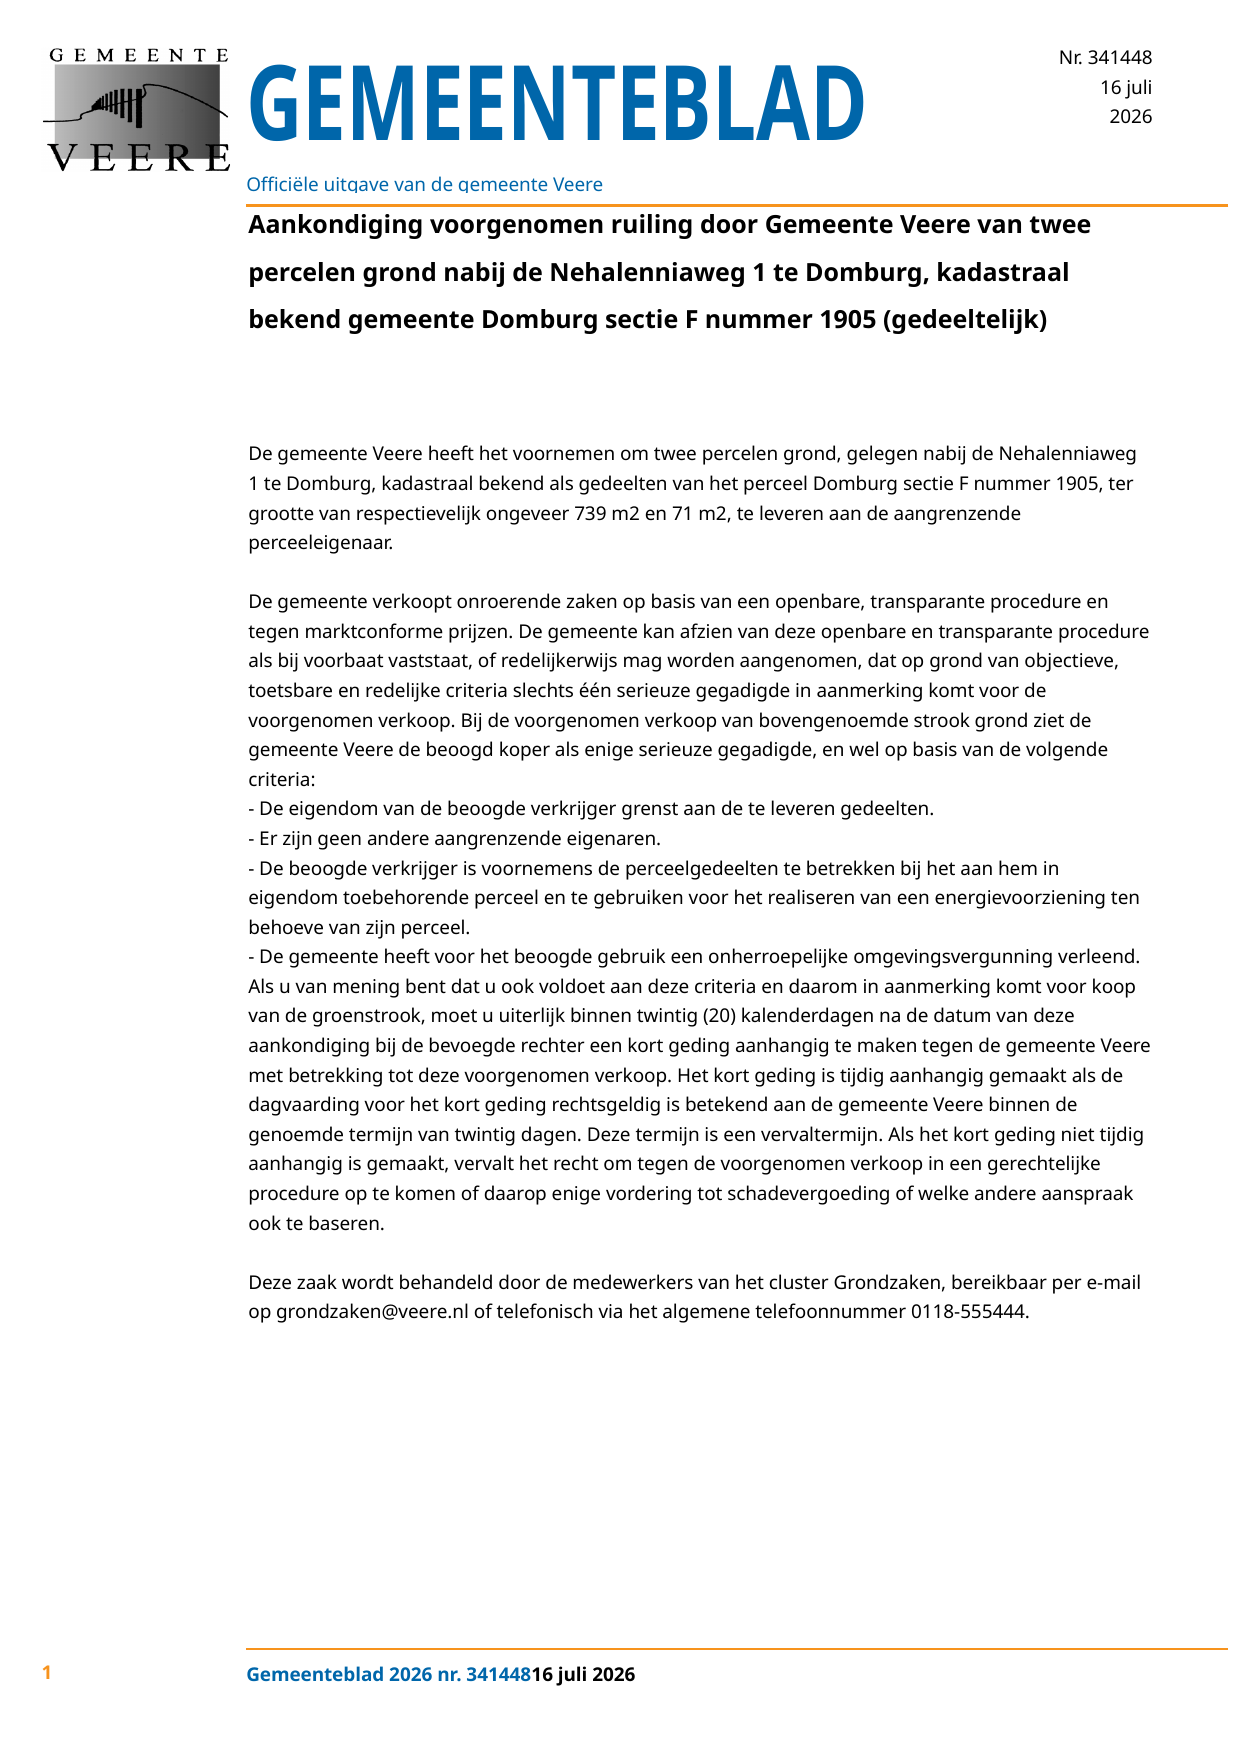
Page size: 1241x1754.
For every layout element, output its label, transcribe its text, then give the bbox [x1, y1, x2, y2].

picture [41, 47, 231, 172]
text De gemeente Veere heeft het voornemen om twee percelen grond, gelegen nabij de Nehalenniaweg 1 te Domburg, kadastraal bekend als gedeelten van het perceel Domburg sectie F nummer 1905, ter grootte van respectievelijk ongeveer 739 m2 en 71 m2, te leveren aan de aangrenzende perceeleigenaar. [248, 441, 1152, 555]
text - De gemeente heeft voor het beoogde gebruik een onherroepelijke omgevingsvergunning verleend. [248, 943, 1152, 969]
text - De eigendom van de beoogde verkrijger grenst aan de te leveren gedeelten. [248, 796, 1152, 821]
text - De beoogde verkrijger is voornemens de perceelgedeelten te betrekken bij het aan hem in eigendom toebehorende perceel en te gebruiken voor het realiseren van een energievoorziening ten behoeve van zijn perceel. [248, 855, 1152, 939]
text Als u van mening bent dat u ook voldoet aan deze criteria en daarom in aanmerking komt voor koop van de groenstrook, moet u uiterlijk binnen twintig (20) kalenderdagen na de datum van deze aankondiging bij de bevoegde rechter een kort geding aanhangig te maken tegen de gemeente Veere met betrekking tot deze voorgenomen verkoop. Het kort geding is tijdig aanhangig gemaakt als de dagvaarding voor het kort geding rechtsgeldig is betekend aan de gemeente Veere binnen de genoemde termijn van twintig dagen. Deze termijn is een vervaltermijn. Als het kort geding niet tijdig aanhangig is gemaakt, vervalt het recht om tegen de voorgenomen verkoop in een gerechtelijke procedure op te komen of daarop enige vordering tot schadevergoeding of welke andere aanspraak ook te baseren. [248, 973, 1152, 1235]
text Deze zaak wordt behandeld door de medewerkers van het cluster Grondzaken, bereikbaar per e-mail op grondzaken@veere.nl of telefonisch via het algemene telefoonnummer 0118-555444. [248, 1269, 1152, 1324]
text Aankondiging voorgenomen ruiling door Gemeente Veere van twee percelen grond nabij de Nehalenniaweg 1 te Domburg, kadastraal bekend gemeente Domburg sectie F nummer 1905 (gedeeltelijk) [248, 207, 1152, 336]
text De gemeente verkoopt onroerende zaken op basis van een openbare, transparante procedure en tegen marktconforme prijzen. De gemeente kan afzien van deze openbare en transparante procedure als bij voorbaat vaststaat, of redelijkerwijs mag worden aangenomen, dat op grond van objectieve, toetsbare en redelijke criteria slechts één serieuze gegadigde in aanmerking komt voor de voorgenomen verkoop. Bij de voorgenomen verkoop van bovengenoemde strook grond ziet de gemeente Veere de beoogd koper als enige serieuze gegadigde, en wel op basis van de volgende criteria: [248, 588, 1152, 792]
text - Er zijn geen andere aangrenzende eigenaren. [248, 825, 1152, 851]
